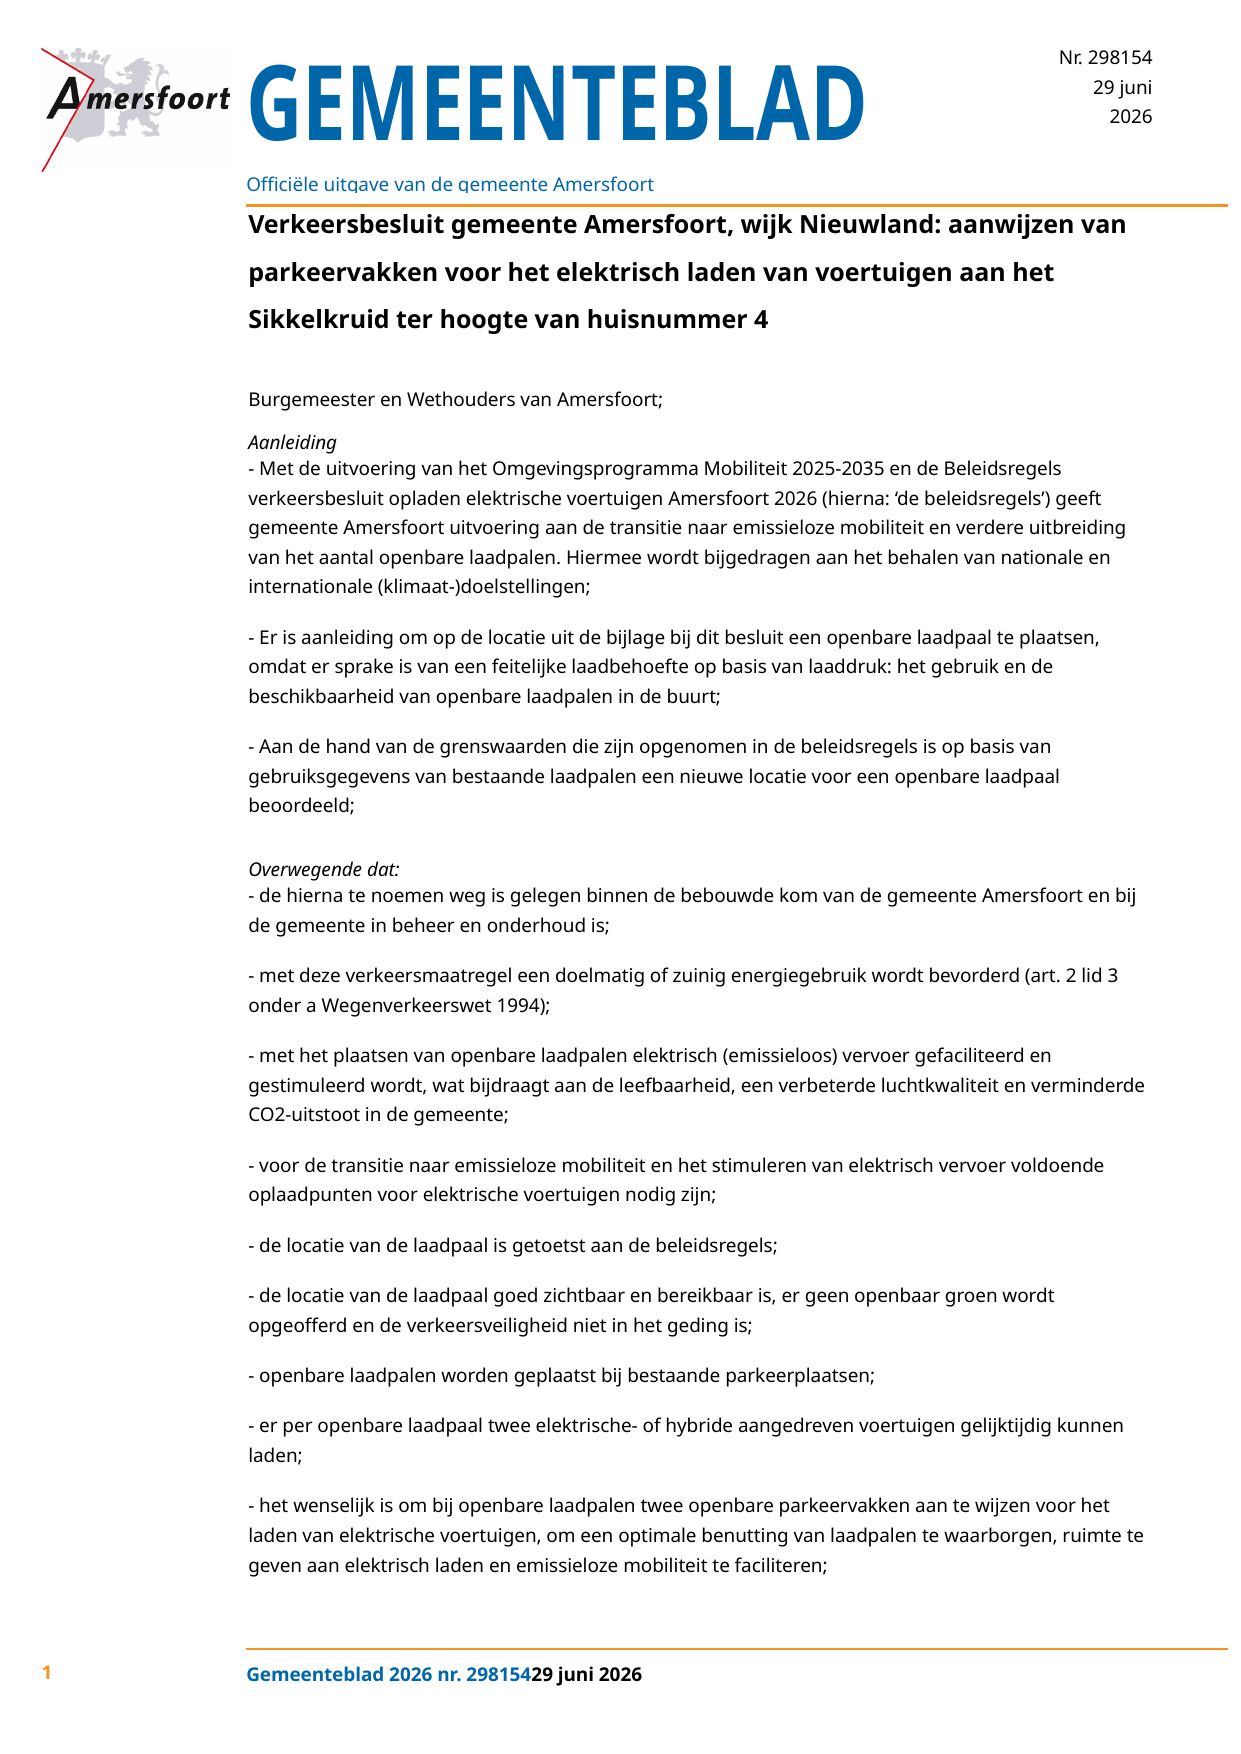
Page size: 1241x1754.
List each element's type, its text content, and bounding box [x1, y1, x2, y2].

text - er per openbare laadpaal twee elektrische- of hybride aangedreven voertuigen gelijktijdig kunnen laden; [248, 1413, 1152, 1468]
text - Met de uitvoering van het Omgevingsprogramma Mobiliteit 2025-2035 en de Beleidsregels verkeersbesluit opladen elektrische voertuigen Amersfoort 2026 (hierna: ‘de beleidsregels’) geeft gemeente Amersfoort uitvoering aan de transitie naar emissieloze mobiliteit en verdere uitbreiding van het aantal openbare laadpalen. Hiermee wordt bijgedragen aan het behalen van nationale en internationale (klimaat-)doelstellingen; [248, 455, 1152, 599]
text - openbare laadpalen worden geplaatst bij bestaande parkeerplaatsen; [248, 1362, 1152, 1388]
text - het wenselijk is om bij openbare laadpalen twee openbare parkeervakken aan te wijzen voor het laden van elektrische voertuigen, om een optimale benutting van laadpalen te waarborgen, ruimte te geven aan elektrisch laden en emissieloze mobiliteit te faciliteren; [248, 1493, 1152, 1578]
picture [41, 47, 231, 172]
text - de locatie van de laadpaal is getoetst aan de beleidsregels; [248, 1232, 1152, 1258]
text Burgemeester en Wethouders van Amersfoort; [248, 386, 1152, 412]
text - met deze verkeersmaatregel een doelmatig of zuinig energiegebruik wordt bevorderd (art. 2 lid 3 onder a Wegenverkeerswet 1994); [248, 962, 1152, 1018]
text - voor de transitie naar emissieloze mobiliteit en het stimuleren van elektrisch vervoer voldoende oplaadpunten voor elektrische voertuigen nodig zijn; [248, 1152, 1152, 1207]
text - Er is aanleiding om op de locatie uit de bijlage bij dit besluit een openbare laadpaal te plaatsen, omdat er sprake is van een feitelijke laadbehoefte op basis van laaddruk: het gebruik en de beschikbaarheid van openbare laadpalen in de buurt; [248, 624, 1152, 709]
text Aanleiding [248, 429, 1152, 455]
text - met het plaatsen van openbare laadpalen elektrisch (emissieloos) vervoer gefaciliteerd en gestimuleerd wordt, wat bijdraagt aan de leefbaarheid, een verbeterde luchtkwaliteit en verminderde CO2-uitstoot in de gemeente; [248, 1042, 1152, 1127]
text - de hierna te noemen weg is gelegen binnen de bebouwde kom van de gemeente Amersfoort en bij de gemeente in beheer en onderhoud is; [248, 882, 1152, 938]
text - de locatie van de laadpaal goed zichtbaar en bereikbaar is, er geen openbaar groen wordt opgeofferd en de verkeersveiligheid niet in het geding is; [248, 1282, 1152, 1338]
text Verkeersbesluit gemeente Amersfoort, wijk Nieuwland: aanwijzen van parkeervakken voor het elektrisch laden van voertuigen aan het Sikkelkruid ter hoogte van huisnummer 4 [248, 207, 1152, 336]
text - Aan de hand van de grenswaarden die zijn opgenomen in de beleidsregels is op basis van gebruiksgegevens van bestaande laadpalen een nieuwe locatie voor een openbare laadpaal beoordeeld; [248, 733, 1152, 818]
text Overwegende dat: [248, 857, 1152, 882]
